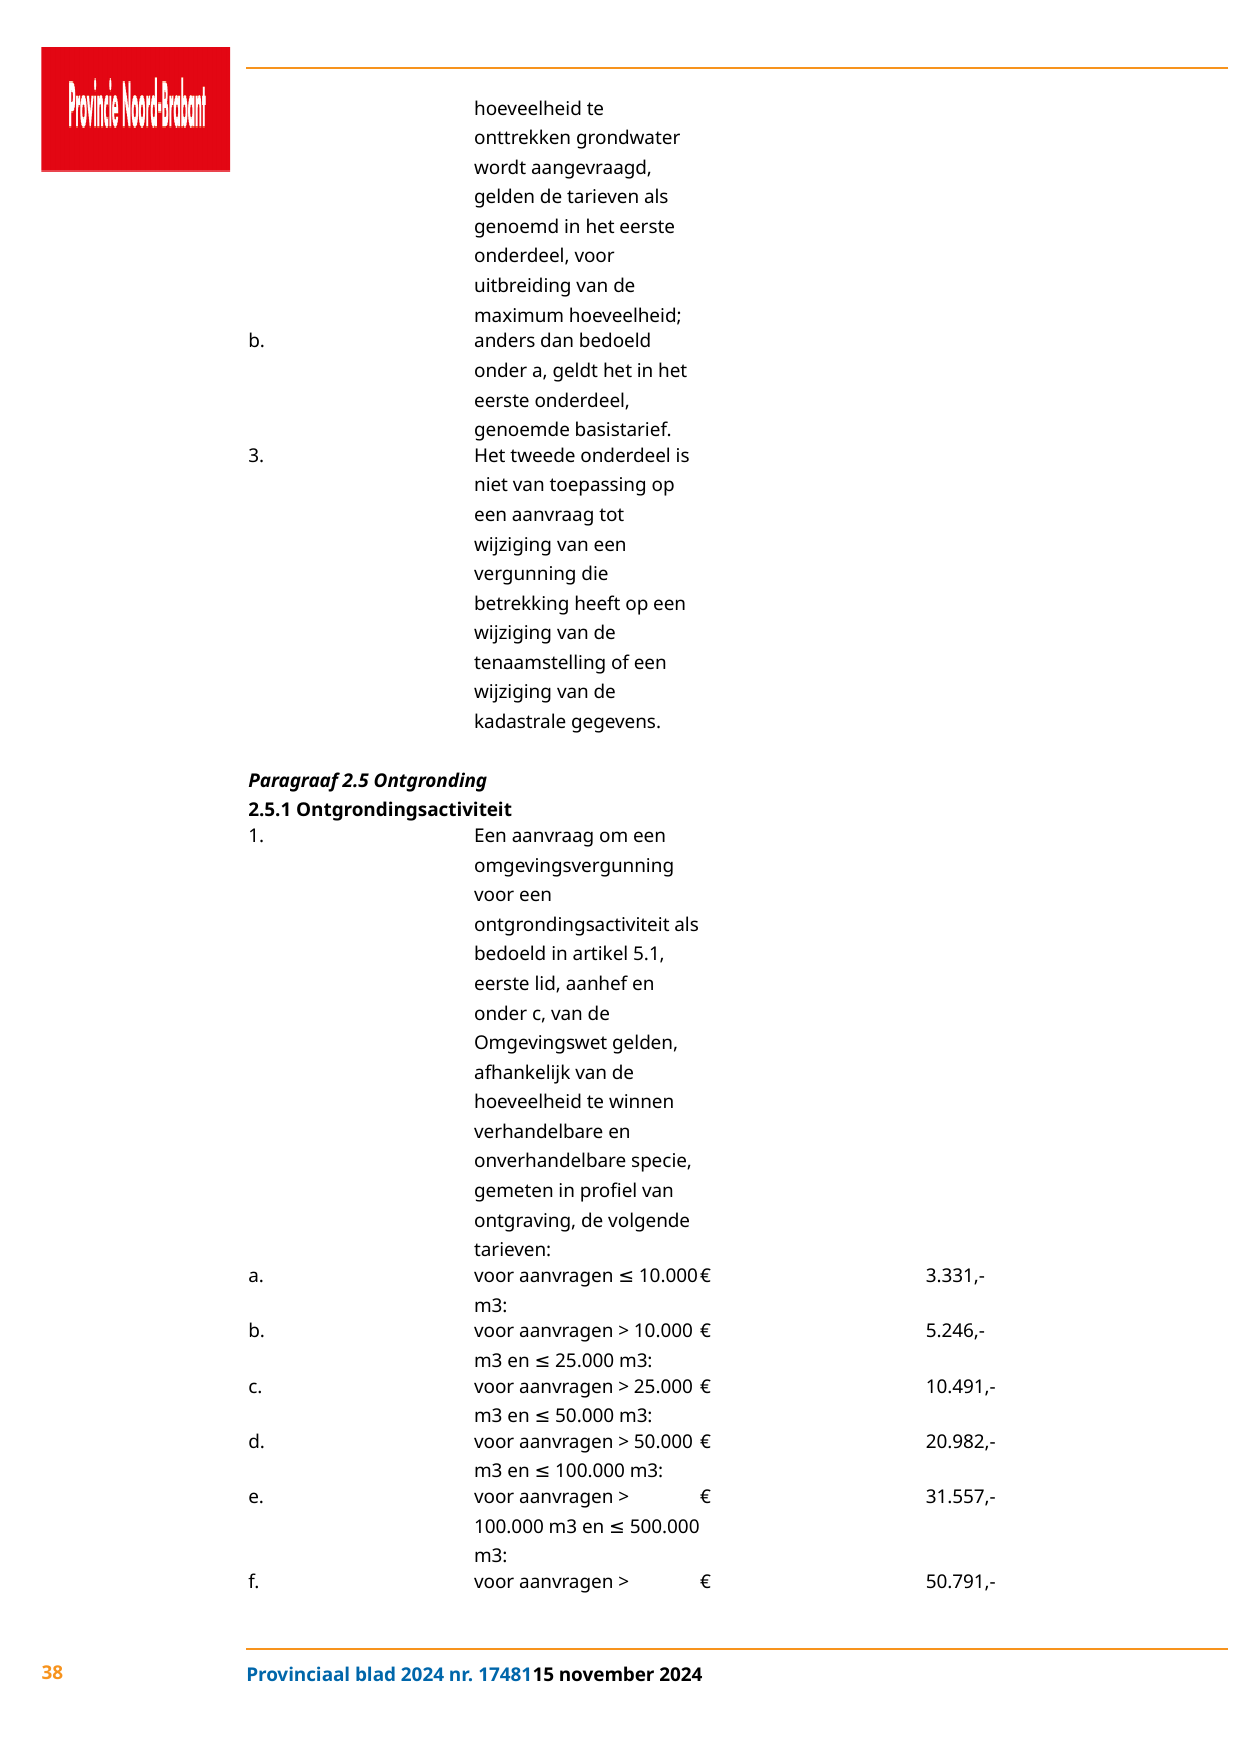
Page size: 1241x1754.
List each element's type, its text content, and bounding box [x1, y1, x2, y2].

table_cell 50.791,- [926, 1568, 1152, 1594]
table_cell 31.557,- [926, 1484, 1152, 1568]
table_cell voor aanvragen > 100.000 m3 en ≤ 500.000 m3: [474, 1484, 700, 1568]
table_cell anders dan bedoeld onder a, geldt het in het eerste onderdeel, genoemde basistarief. [474, 328, 700, 442]
table_cell d. [248, 1428, 474, 1483]
table_cell voor aanvragen > [474, 1568, 700, 1594]
table_cell e. [248, 1484, 474, 1568]
table_cell c. [248, 1373, 474, 1428]
table_cell 20.982,- [926, 1428, 1152, 1483]
table_cell Het tweede onderdeel is niet van toepassing op een aanvraag tot wijziging van een vergunning die betrekking heeft op een wijziging van de tenaamstelling of een wijziging van de kadastrale gegevens. [474, 442, 700, 734]
table_cell f. [248, 1568, 474, 1594]
table_cell € [700, 1262, 926, 1317]
table_cell [926, 822, 1152, 1262]
table_cell voor aanvragen > 10.000 m3 en ≤ 25.000 m3: [474, 1318, 700, 1373]
picture [41, 47, 231, 172]
table_cell € [700, 1318, 926, 1373]
table_cell 1. [248, 822, 474, 1262]
table_cell voor aanvragen > 25.000 m3 en ≤ 50.000 m3: [474, 1373, 700, 1428]
table_cell voor aanvragen ≤ 10.000 m3: [474, 1262, 700, 1317]
table_cell 3.331,- [926, 1262, 1152, 1317]
table_cell 10.491,- [926, 1373, 1152, 1428]
table_cell € [700, 1484, 926, 1568]
table_cell 3. [248, 442, 474, 734]
table_cell a. [248, 1262, 474, 1317]
table_cell [248, 95, 474, 328]
table_cell 5.246,- [926, 1318, 1152, 1373]
table_cell [926, 95, 1152, 328]
table_cell b. [248, 1318, 474, 1373]
table_cell [700, 328, 926, 442]
text Paragraaf 2.5 Ontgronding [248, 767, 1152, 793]
table_cell [700, 95, 926, 328]
table_header 2.5.1 Ontgrondingsactiviteit [248, 797, 1152, 822]
table_cell [700, 822, 926, 1262]
table_cell € [700, 1373, 926, 1428]
table_cell [926, 442, 1152, 734]
table_cell € [700, 1568, 926, 1594]
table_cell voor aanvragen > 50.000 m3 en ≤ 100.000 m3: [474, 1428, 700, 1483]
table_cell b. [248, 328, 474, 442]
table_cell [700, 442, 926, 734]
table_cell [926, 328, 1152, 442]
table_cell hoeveelheid te onttrekken grondwater wordt aangevraagd, gelden de tarieven als genoemd in het eerste onderdeel, voor uitbreiding van de maximum hoeveelheid; [474, 95, 700, 328]
table_cell Een aanvraag om een omgevingsvergunning voor een ontgrondingsactiviteit als bedoeld in artikel 5.1, eerste lid, aanhef en onder c, van de Omgevingswet gelden, afhankelijk van de hoeveelheid te winnen verhandelbare en onverhandelbare specie, gemeten in profiel van ontgraving, de volgende tarieven: [474, 822, 700, 1262]
table_cell € [700, 1428, 926, 1483]
